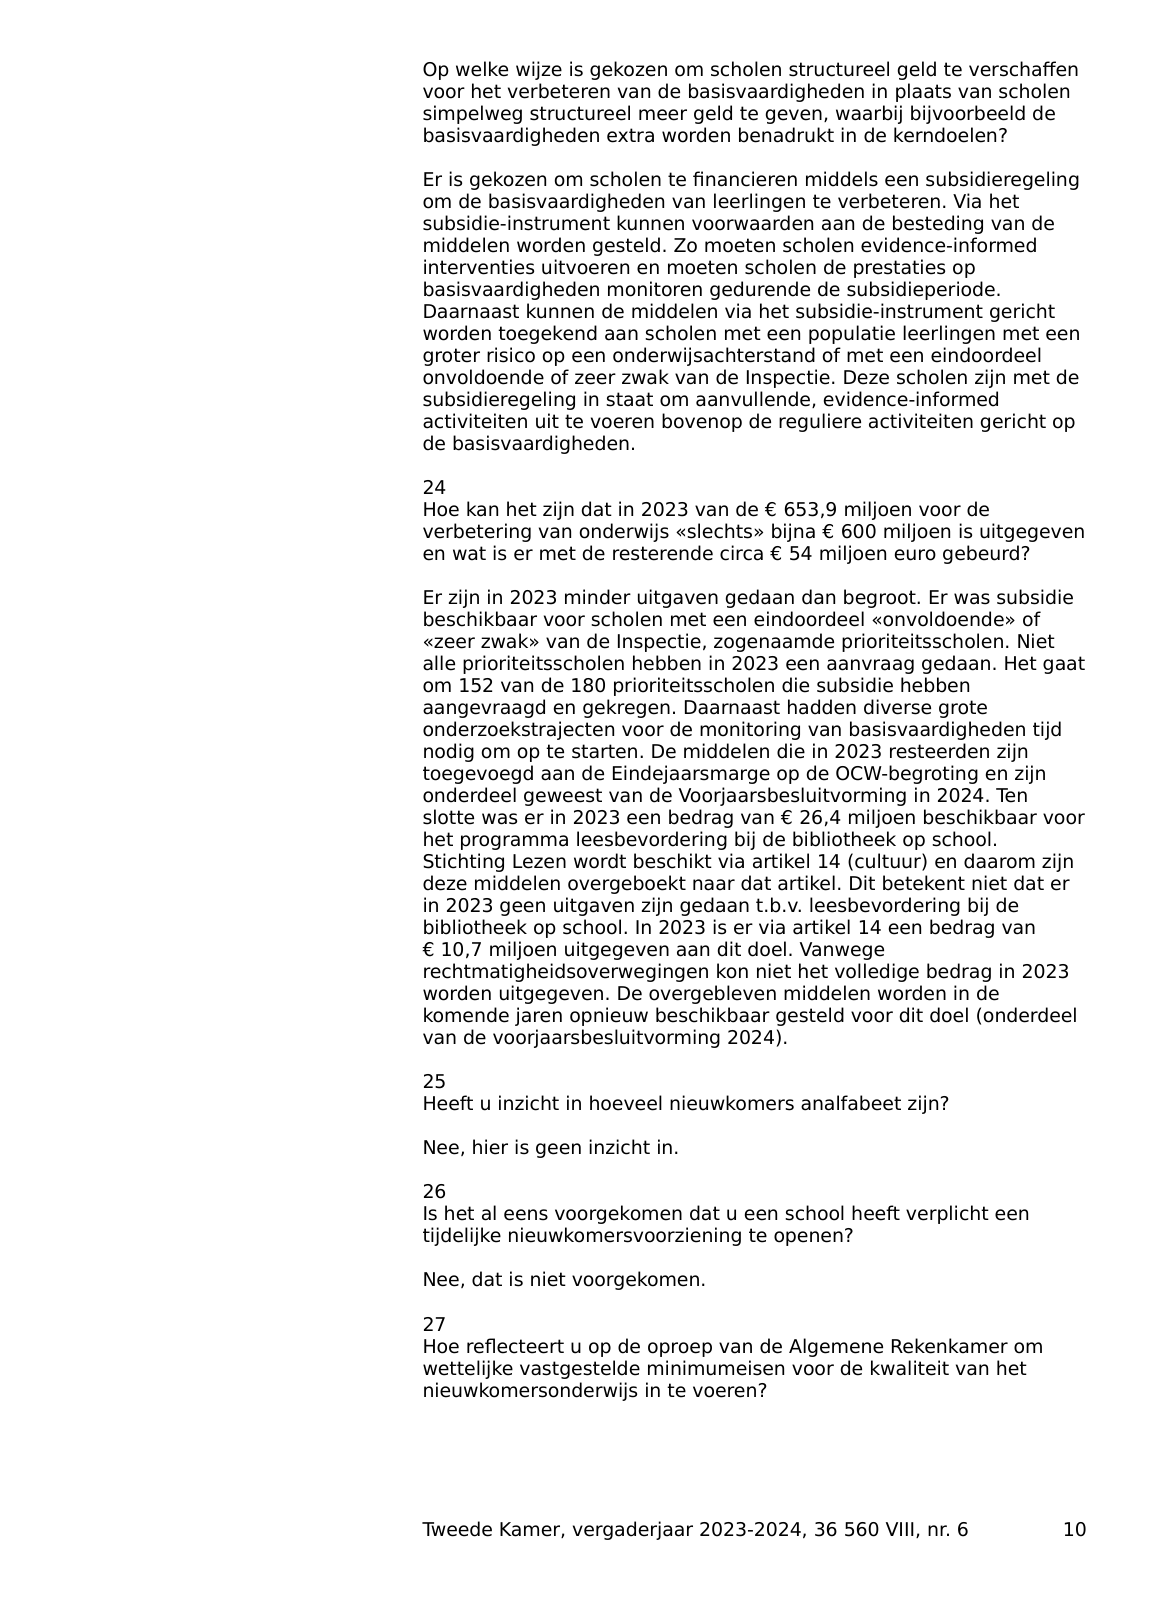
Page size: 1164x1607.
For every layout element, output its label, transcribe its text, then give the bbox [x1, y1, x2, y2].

text 26 [422, 1181, 1087, 1203]
text Nee, hier is geen inzicht in. [422, 1137, 1087, 1159]
text Is het al eens voorgekomen dat u een school heeft verplicht een tijdelijke nieuwkomersvoorziening te openen? [422, 1203, 1087, 1247]
text Heeft u inzicht in hoeveel nieuwkomers analfabeet zijn? [422, 1093, 1087, 1115]
text Nee, dat is niet voorgekomen. [422, 1269, 1087, 1291]
text Op welke wijze is gekozen om scholen structureel geld te verschaffen voor het verbeteren van de basisvaardigheden in plaats van scholen simpelweg structureel meer geld te geven, waarbij bijvoorbeeld de basisvaardigheden extra worden benadrukt in de kerndoelen? [422, 59, 1087, 147]
text Hoe kan het zijn dat in 2023 van de € 653,9 miljoen voor de verbetering van onderwijs «slechts» bijna € 600 miljoen is uitgegeven en wat is er met de resterende circa € 54 miljoen euro gebeurd? [422, 499, 1087, 565]
text 27 [422, 1313, 1087, 1336]
text 24 [422, 477, 1087, 499]
text Er is gekozen om scholen te financieren middels een subsidieregeling om de basisvaardigheden van leerlingen te verbeteren. Via het subsidie-instrument kunnen voorwaarden aan de besteding van de middelen worden gesteld. Zo moeten scholen evidence-informed interventies uitvoeren en moeten scholen de prestaties op basisvaardigheden monitoren gedurende de subsidieperiode. Daarnaast kunnen de middelen via het subsidie-instrument gericht worden toegekend aan scholen met een populatie leerlingen met een groter risico op een onderwijsachterstand of met een eindoordeel onvoldoende of zeer zwak van de Inspectie. Deze scholen zijn met de subsidieregeling in staat om aanvullende, evidence-informed activiteiten uit te voeren bovenop de reguliere activiteiten gericht op de basisvaardigheden. [422, 169, 1087, 455]
text Hoe reflecteert u op de oproep van de Algemene Rekenkamer om wettelijke vastgestelde minimumeisen voor de kwaliteit van het nieuwkomersonderwijs in te voeren? [422, 1336, 1087, 1401]
text Er zijn in 2023 minder uitgaven gedaan dan begroot. Er was subsidie beschikbaar voor scholen met een eindoordeel «onvoldoende» of «zeer zwak» van de Inspectie, zogenaamde prioriteitsscholen. Niet alle prioriteitsscholen hebben in 2023 een aanvraag gedaan. Het gaat om 152 van de 180 prioriteitsscholen die subsidie hebben aangevraagd en gekregen. Daarnaast hadden diverse grote onderzoekstrajecten voor de monitoring van basisvaardigheden tijd nodig om op te starten. De middelen die in 2023 resteerden zijn toegevoegd aan de Eindejaarsmarge op de OCW-begroting en zijn onderdeel geweest van de Voorjaarsbesluitvorming in 2024. Ten slotte was er in 2023 een bedrag van € 26,4 miljoen beschikbaar voor het programma leesbevordering bij de bibliotheek op school. Stichting Lezen wordt beschikt via artikel 14 (cultuur) en daarom zijn deze middelen overgeboekt naar dat artikel. Dit betekent niet dat er in 2023 geen uitgaven zijn gedaan t.b.v. leesbevordering bij de bibliotheek op school. In 2023 is er via artikel 14 een bedrag van € 10,7 miljoen uitgegeven aan dit doel. Vanwege rechtmatigheidsoverwegingen kon niet het volledige bedrag in 2023 worden uitgegeven. De overgebleven middelen worden in de komende jaren opnieuw beschikbaar gesteld voor dit doel (onderdeel van de voorjaarsbesluitvorming 2024). [422, 587, 1087, 1049]
text 25 [422, 1071, 1087, 1093]
